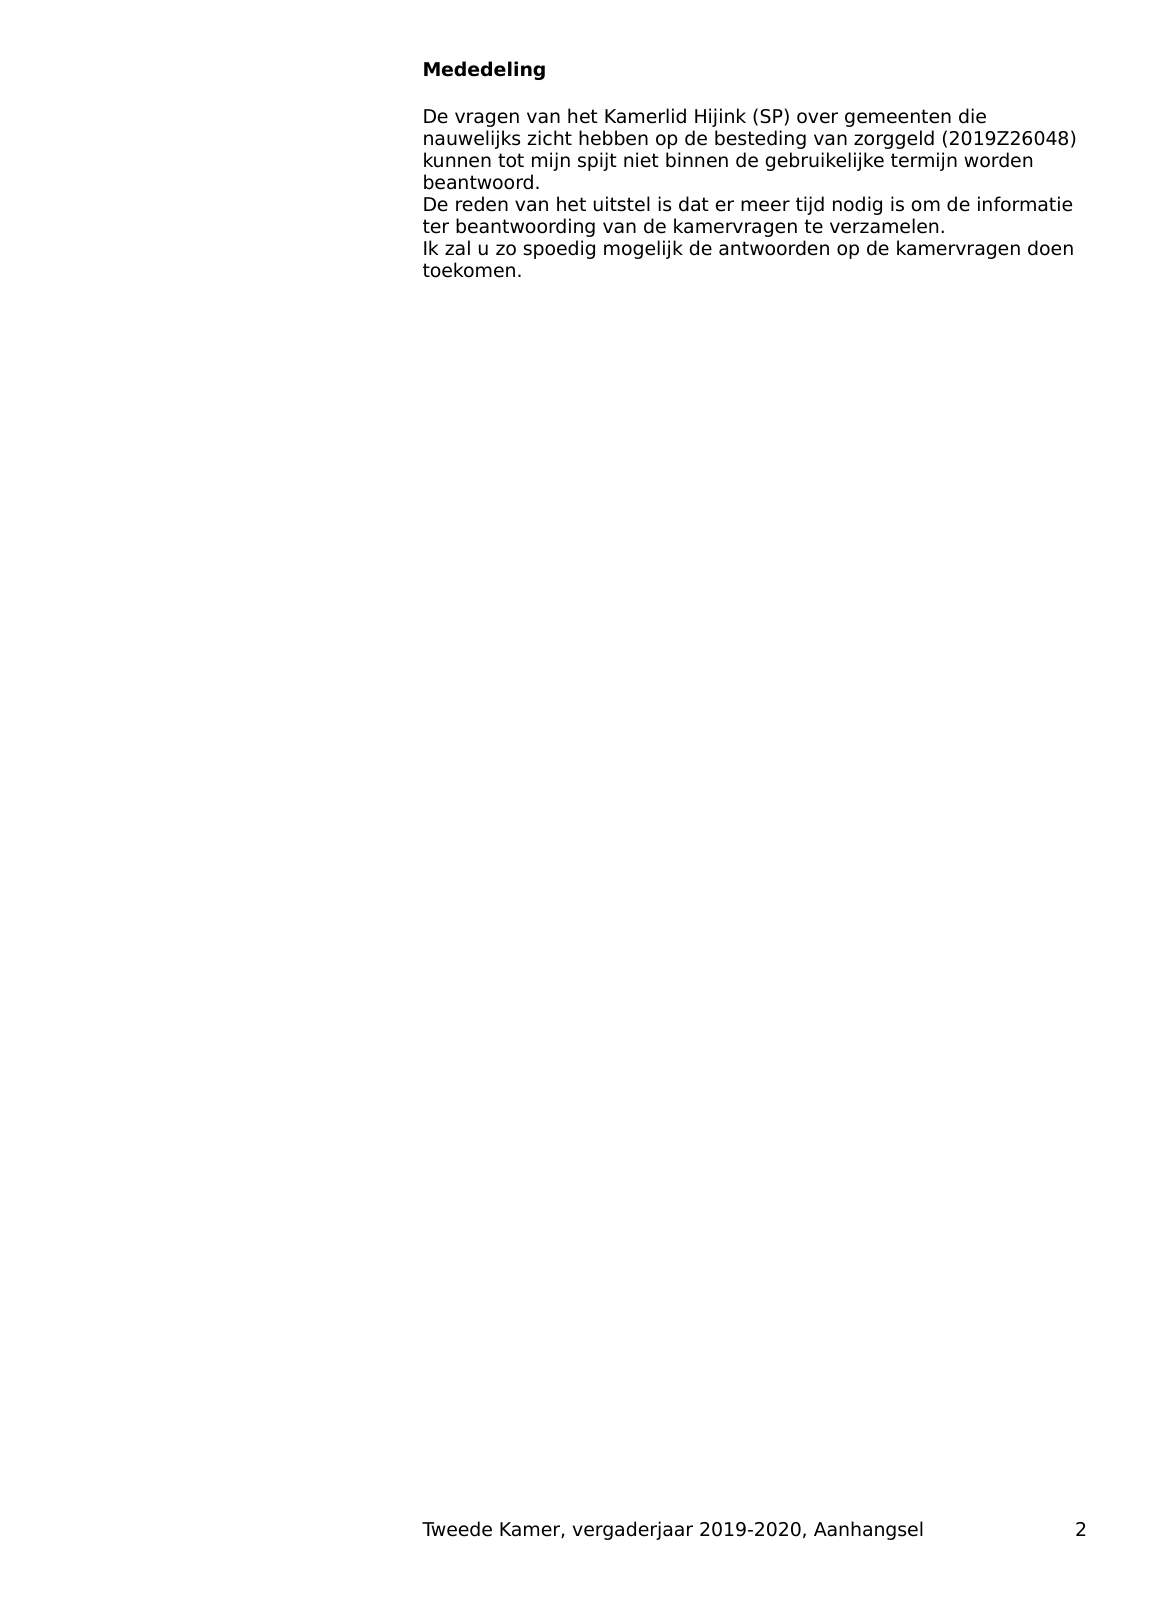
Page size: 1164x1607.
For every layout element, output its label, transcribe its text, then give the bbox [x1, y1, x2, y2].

subtitle Mededeling [422, 59, 1087, 81]
text De vragen van het Kamerlid Hijink (SP) over gemeenten die nauwelijks zicht hebben op de besteding van zorggeld (2019Z26048) kunnen tot mijn spijt niet binnen de gebruikelijke termijn worden beantwoord. [422, 106, 1087, 194]
text De reden van het uitstel is dat er meer tijd nodig is om de informatie ter beantwoording van de kamervragen te verzamelen. [422, 194, 1087, 238]
text Ik zal u zo spoedig mogelijk de antwoorden op de kamervragen doen toekomen. [422, 238, 1087, 282]
